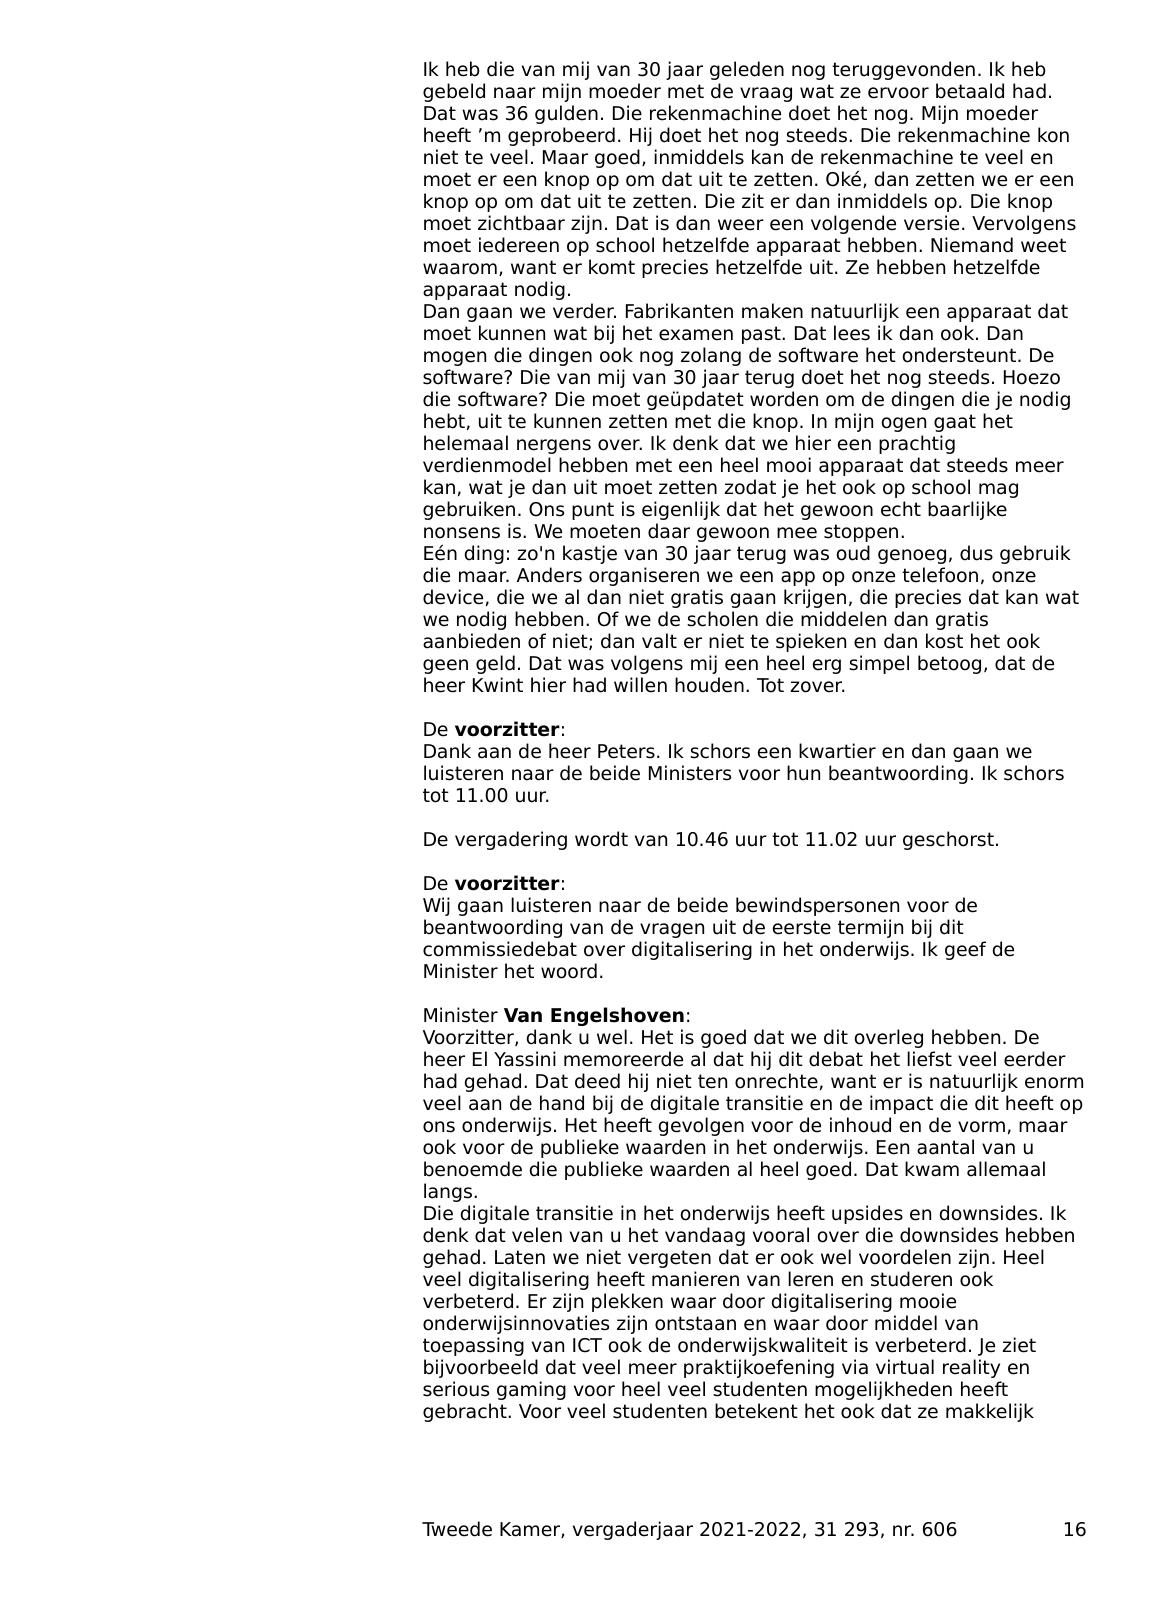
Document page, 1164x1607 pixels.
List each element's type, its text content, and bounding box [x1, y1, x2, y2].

text De vergadering wordt van 10.46 uur tot 11.02 uur geschorst. [422, 829, 1087, 851]
text Eén ding: zo'n kastje van 30 jaar terug was oud genoeg, dus gebruik die maar. Anders organiseren we een app op onze telefoon, onze device, die we al dan niet gratis gaan krijgen, die precies dat kan wat we nodig hebben. Of we de scholen die middelen dan gratis aanbieden of niet; dan valt er niet te spieken en dan kost het ook geen geld. Dat was volgens mij een heel erg simpel betoog, dat de heer Kwint hier had willen houden. Tot zover. [422, 543, 1087, 696]
text Dank aan de heer Peters. Ik schors een kwartier en dan gaan we luisteren naar de beide Ministers voor hun beantwoording. Ik schors tot 11.00 uur. [422, 741, 1087, 807]
text Voorzitter, dank u wel. Het is goed dat we dit overleg hebben. De heer El Yassini memoreerde al dat hij dit debat het liefst veel eerder had gehad. Dat deed hij niet ten onrechte, want er is natuurlijk enorm veel aan de hand bij de digitale transitie en de impact die dit heeft op ons onderwijs. Het heeft gevolgen voor de inhoud en de vorm, maar ook voor de publieke waarden in het onderwijs. Een aantal van u benoemde die publieke waarden al heel goed. Dat kwam allemaal langs. [422, 1027, 1087, 1203]
text Die digitale transitie in het onderwijs heeft upsides en downsides. Ik denk dat velen van u het vandaag vooral over die downsides hebben gehad. Laten we niet vergeten dat er ook wel voordelen zijn. Heel veel digitalisering heeft manieren van leren en studeren ook verbeterd. Er zijn plekken waar door digitalisering mooie onderwijsinnovaties zijn ontstaan en waar door middel van toepassing van ICT ook de onderwijskwaliteit is verbeterd. Je ziet bijvoorbeeld dat veel meer praktijkoefening via virtual reality en serious gaming voor heel veel studenten mogelijkheden heeft gebracht. Voor veel studenten betekent het ook dat ze makkelijk [422, 1203, 1087, 1423]
text Minister Van Engelshoven: [422, 1005, 1087, 1027]
text De voorzitter: [422, 873, 1087, 895]
text Wij gaan luisteren naar de beide bewindspersonen voor de beantwoording van de vragen uit de eerste termijn bij dit commissiedebat over digitalisering in het onderwijs. Ik geef de Minister het woord. [422, 895, 1087, 983]
text Dan gaan we verder. Fabrikanten maken natuurlijk een apparaat dat moet kunnen wat bij het examen past. Dat lees ik dan ook. Dan mogen die dingen ook nog zolang de software het ondersteunt. De software? Die van mij van 30 jaar terug doet het nog steeds. Hoezo die software? Die moet geüpdatet worden om de dingen die je nodig hebt, uit te kunnen zetten met die knop. In mijn ogen gaat het helemaal nergens over. Ik denk dat we hier een prachtig verdienmodel hebben met een heel mooi apparaat dat steeds meer kan, wat je dan uit moet zetten zodat je het ook op school mag gebruiken. Ons punt is eigenlijk dat het gewoon echt baarlijke nonsens is. We moeten daar gewoon mee stoppen. [422, 301, 1087, 543]
text Ik heb die van mij van 30 jaar geleden nog teruggevonden. Ik heb gebeld naar mijn moeder met de vraag wat ze ervoor betaald had. Dat was 36 gulden. Die rekenmachine doet het nog. Mijn moeder heeft ’m geprobeerd. Hij doet het nog steeds. Die rekenmachine kon niet te veel. Maar goed, inmiddels kan de rekenmachine te veel en moet er een knop op om dat uit te zetten. Oké, dan zetten we er een knop op om dat uit te zetten. Die zit er dan inmiddels op. Die knop moet zichtbaar zijn. Dat is dan weer een volgende versie. Vervolgens moet iedereen op school hetzelfde apparaat hebben. Niemand weet waarom, want er komt precies hetzelfde uit. Ze hebben hetzelfde apparaat nodig. [422, 59, 1087, 301]
text De voorzitter: [422, 719, 1087, 741]
